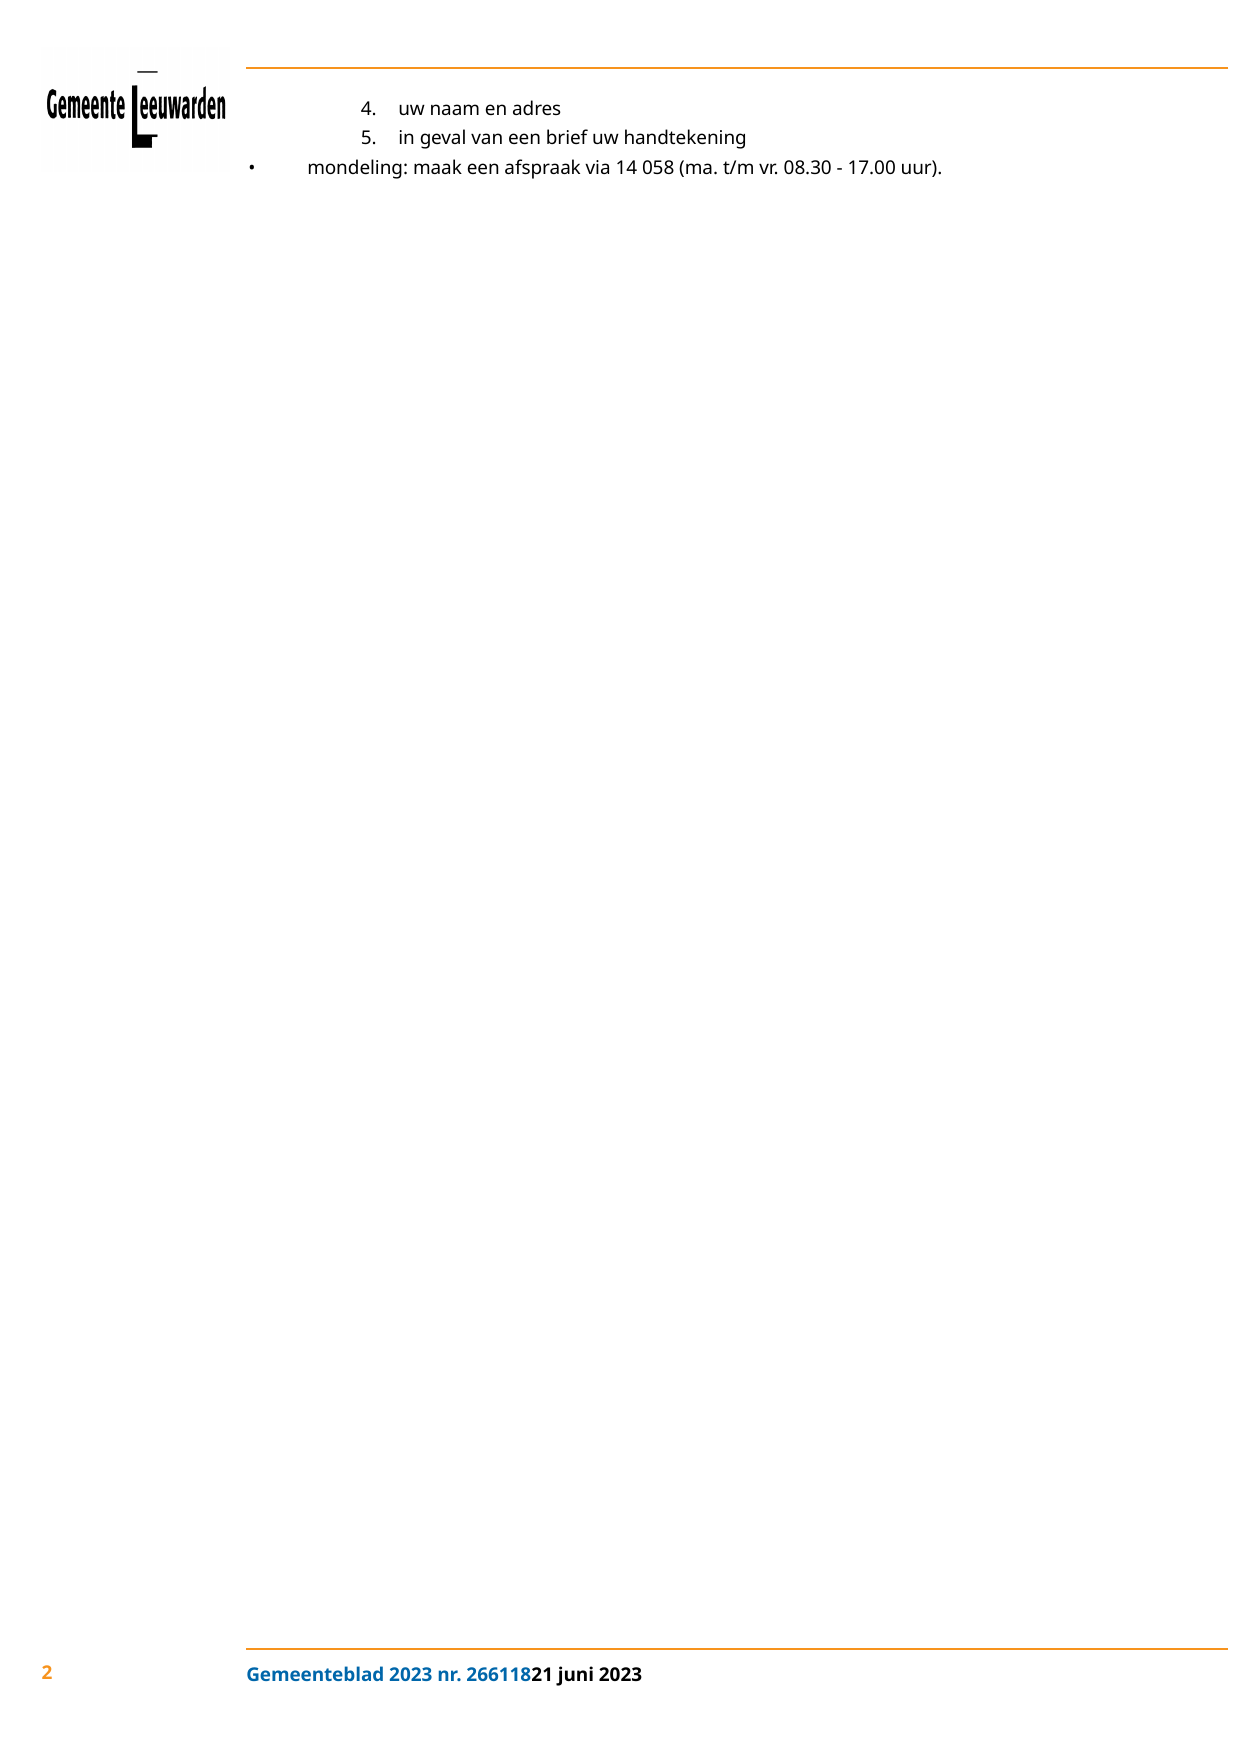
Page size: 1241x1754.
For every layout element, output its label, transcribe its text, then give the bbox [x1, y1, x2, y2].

list in geval van een brief uw handtekening [361, 124, 1152, 150]
list mondeling: maak een afspraak via 14 058 (ma. t/m vr. 08.30 - 17.00 uur). [248, 154, 1152, 180]
list uw naam en adres [361, 95, 1152, 121]
picture [41, 47, 231, 172]
